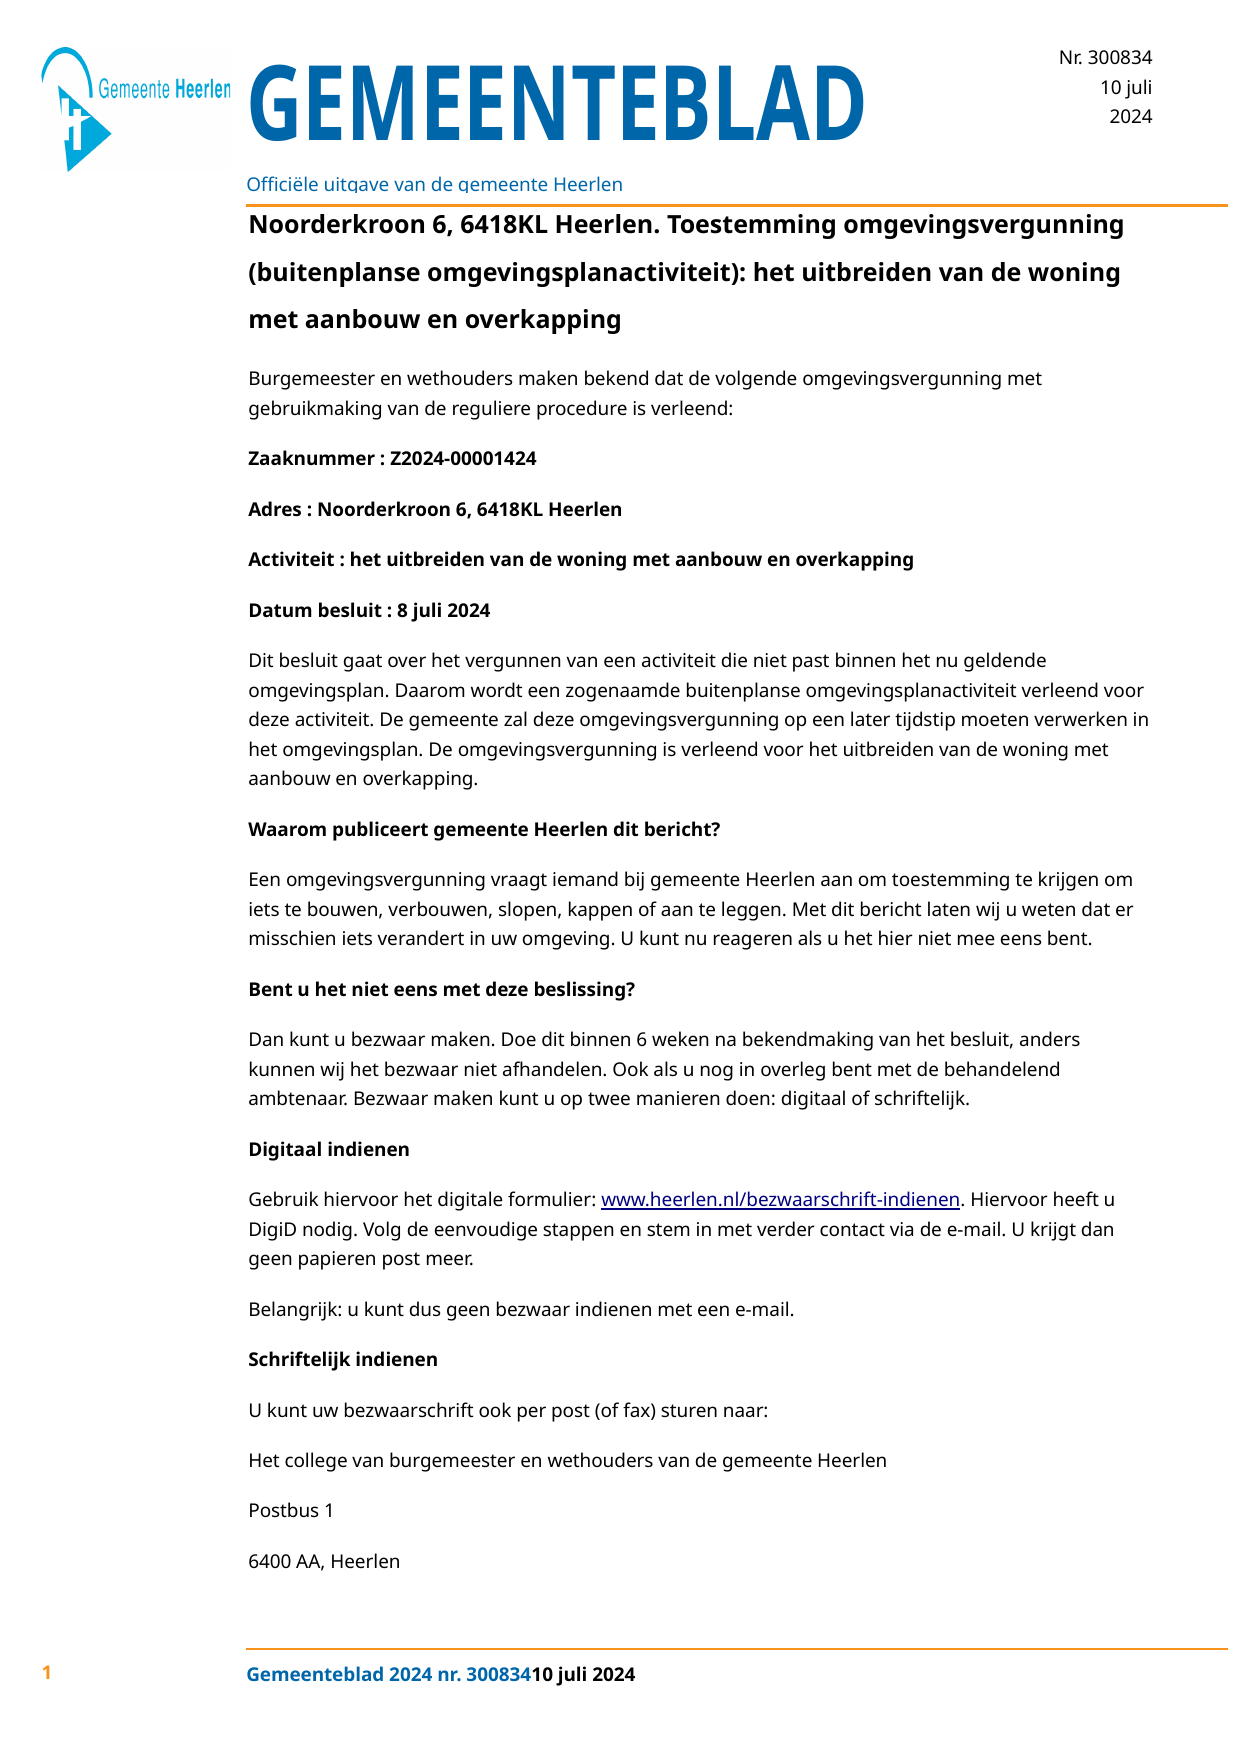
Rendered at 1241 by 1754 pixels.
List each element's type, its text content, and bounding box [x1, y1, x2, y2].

text Burgemeester en wethouders maken bekend dat de volgende omgevingsvergunning met gebruikmaking van de reguliere procedure is verleend: [248, 366, 1152, 421]
text Dit besluit gaat over het vergunnen van een activiteit die niet past binnen het nu geldende omgevingsplan. Daarom wordt een zogenaamde buitenplanse omgevingsplanactiviteit verleend voor deze activiteit. De gemeente zal deze omgevingsvergunning op een later tijdstip moeten verwerken in het omgevingsplan. De omgevingsvergunning is verleend voor het uitbreiden van de woning met aanbouw en overkapping. [248, 647, 1152, 791]
text Zaaknummer : Z2024-00001424 [248, 446, 1152, 471]
text Waarom publiceert gemeente Heerlen dit bericht? [248, 816, 1152, 842]
text Een omgevingsvergunning vraagt iemand bij gemeente Heerlen aan om toestemming te krijgen om iets te bouwen, verbouwen, slopen, kappen of aan te leggen. Met dit bericht laten wij u weten dat er misschien iets verandert in uw omgeving. U kunt nu reageren als u het hier niet mee eens bent. [248, 866, 1152, 951]
text Digitaal indienen [248, 1136, 1152, 1162]
text Het college van burgemeester en wethouders van de gemeente Heerlen [248, 1447, 1152, 1473]
text Schriftelijk indienen [248, 1346, 1152, 1372]
text Activiteit : het uitbreiden van de woning met aanbouw en overkapping [248, 546, 1152, 572]
text U kunt uw bezwaarschrift ook per post (of fax) sturen naar: [248, 1397, 1152, 1422]
text Adres : Noorderkroon 6, 6418KL Heerlen [248, 496, 1152, 522]
text Datum besluit : 8 juli 2024 [248, 597, 1152, 622]
text 6400 AA, Heerlen [248, 1548, 1152, 1574]
picture [41, 47, 231, 172]
text Noorderkroon 6, 6418KL Heerlen. Toestemming omgevingsvergunning (buitenplanse omgevingsplanactiviteit): het uitbreiden van de woning met aanbouw en overkapping [248, 207, 1152, 336]
text Bent u het niet eens met deze beslissing? [248, 976, 1152, 1002]
text Postbus 1 [248, 1498, 1152, 1523]
text Gebruik hiervoor het digitale formulier: www.heerlen.nl/bezwaarschrift-indienen. Hiervoor heeft u DigiD nodig. Volg de eenvoudige stappen en stem in met verder contact via de e-mail. U krijgt dan geen papieren post meer. [248, 1186, 1152, 1271]
text Dan kunt u bezwaar maken. Doe dit binnen 6 weken na bekendmaking van het besluit, anders kunnen wij het bezwaar niet afhandelen. Ook als u nog in overleg bent met de behandelend ambtenaar. Bezwaar maken kunt u op twee manieren doen: digitaal of schriftelijk. [248, 1026, 1152, 1111]
picture [41, 47, 59, 70]
text Belangrijk: u kunt dus geen bezwaar indienen met een e-mail. [248, 1296, 1152, 1322]
